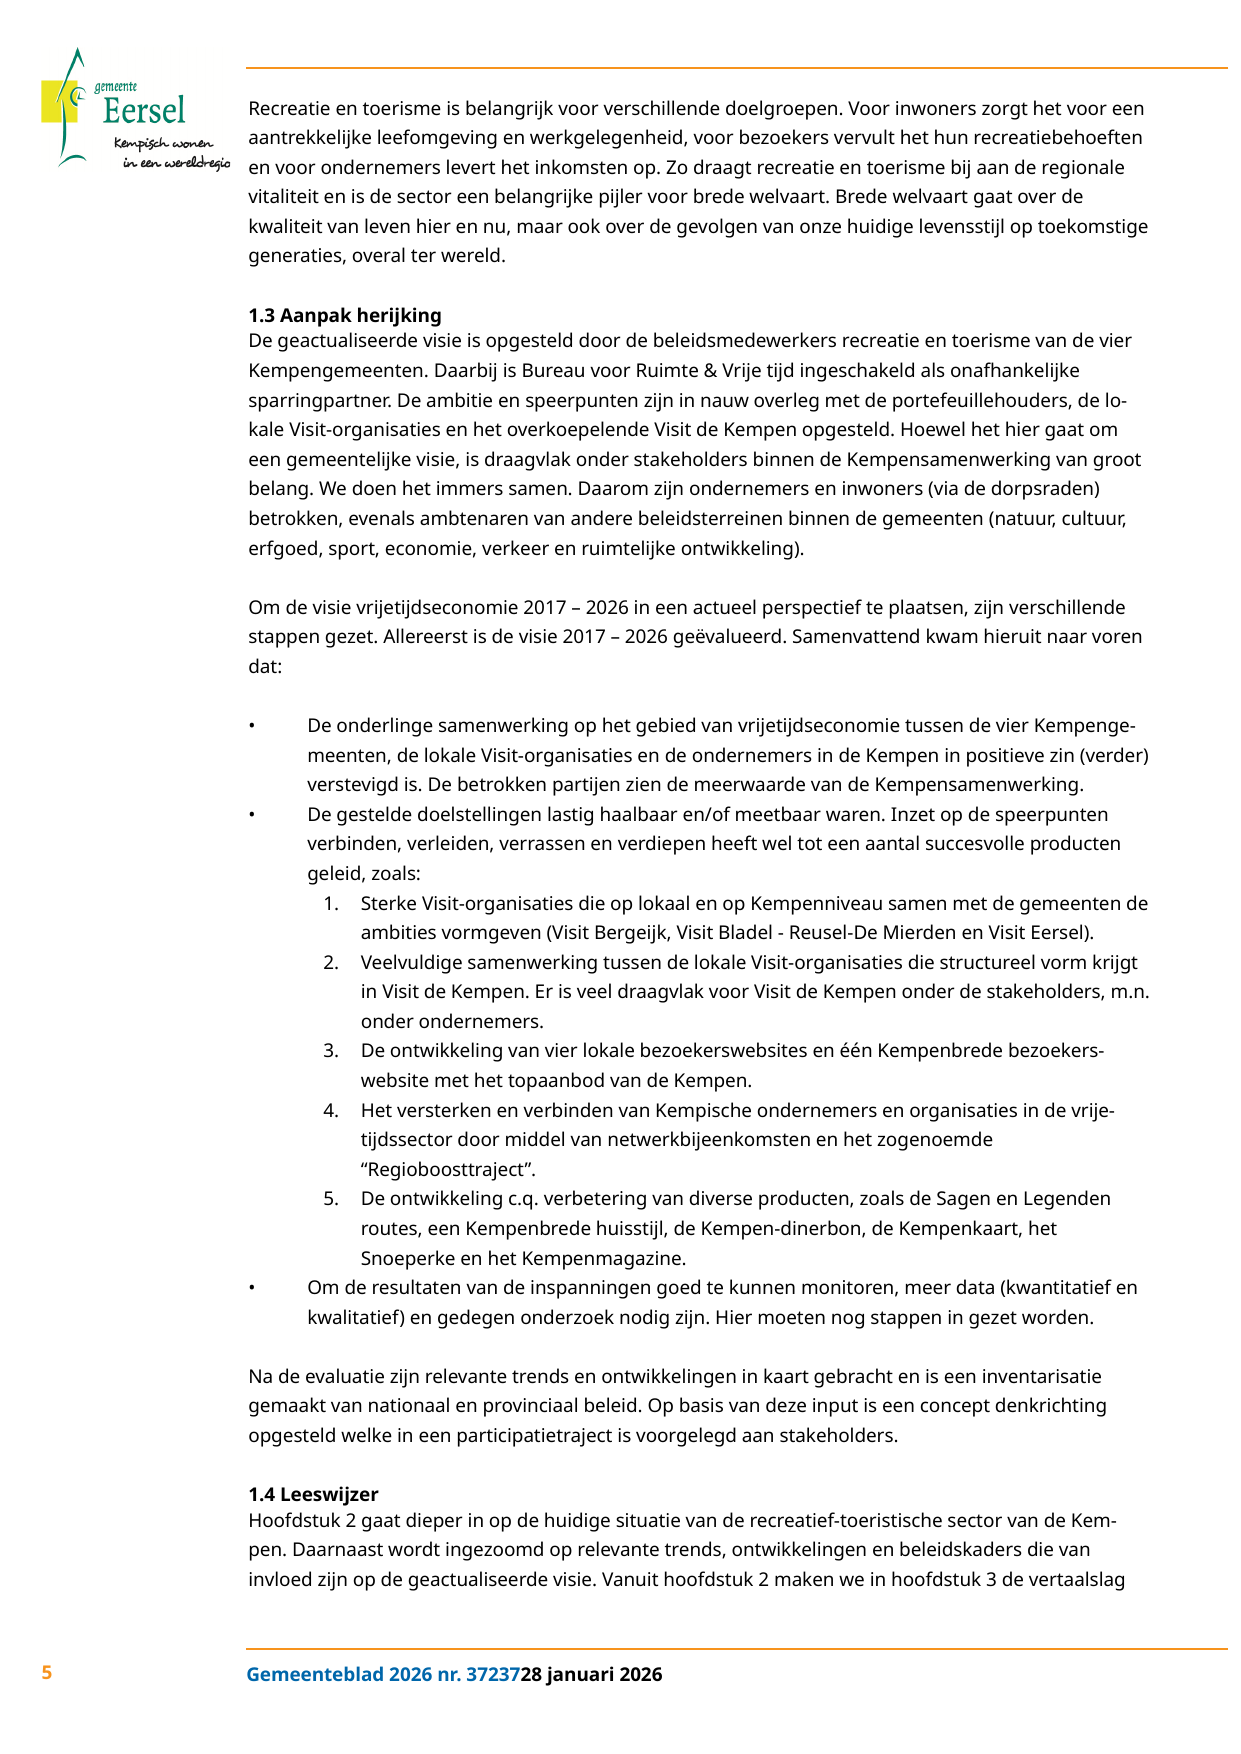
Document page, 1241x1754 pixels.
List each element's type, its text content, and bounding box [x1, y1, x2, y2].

list Het versterken en verbinden van Kempische ondernemers en organisaties in de vrije-tijdssector door middel van netwerkbijeenkomsten en het zogenoemde “Regioboosttraject”. [323, 1097, 1152, 1182]
text De geactualiseerde visie is opgesteld door de beleidsmedewerkers recreatie en toerisme van de vier Kempengemeenten. Daarbij is Bureau voor Ruimte & Vrije tijd ingeschakeld als onafhankelijke sparringpartner. De ambitie en speerpunten zijn in nauw overleg met de portefeuillehouders, de lo-kale Visit-organisaties en het overkoepelende Visit de Kempen opgesteld. Hoewel het hier gaat om een gemeentelijke visie, is draagvlak onder stakeholders binnen de Kempensamenwerking van groot belang. We doen het immers samen. Daarom zijn ondernemers en inwoners (via de dorpsraden) betrokken, evenals ambtenaren van andere beleidsterreinen binnen de gemeenten (natuur, cultuur, erfgoed, sport, economie, verkeer en ruimtelijke ontwikkeling). [248, 328, 1152, 560]
list Veelvuldige samenwerking tussen de lokale Visit-organisaties die structureel vorm krijgt in Visit de Kempen. Er is veel draagvlak voor Visit de Kempen onder de stakeholders, m.n. onder ondernemers. [323, 949, 1152, 1034]
text 1.4 Leeswijzer [248, 1481, 1152, 1507]
text 1.3 Aanpak herijking [248, 302, 1152, 328]
list Sterke Visit-organisaties die op lokaal en op Kempenniveau samen met de gemeenten de ambities vormgeven (Visit Bergeijk, Visit Bladel - Reusel-De Mierden en Visit Eersel). [323, 890, 1152, 945]
picture [41, 47, 231, 172]
text Hoofdstuk 2 gaat dieper in op de huidige situatie van de recreatief-toeristische sector van de Kem-pen. Daarnaast wordt ingezoomd op relevante trends, ontwikkelingen en beleidskaders die van invloed zijn op de geactualiseerde visie. Vanuit hoofdstuk 2 maken we in hoofdstuk 3 de vertaalslag [248, 1507, 1152, 1592]
list De ontwikkeling c.q. verbetering van diverse producten, zoals de Sagen en Legenden routes, een Kempenbrede huisstijl, de Kempen-dinerbon, de Kempenkaart, het Snoeperke en het Kempenmagazine. [323, 1186, 1152, 1270]
list De gestelde doelstellingen lastig haalbaar en/of meetbaar waren. Inzet op de speerpunten verbinden, verleiden, verrassen en verdiepen heeft wel tot een aantal succesvolle producten geleid, zoals: [248, 801, 1152, 886]
list De ontwikkeling van vier lokale bezoekerswebsites en één Kempenbrede bezoekers-website met het topaanbod van de Kempen. [323, 1038, 1152, 1093]
text Na de evaluatie zijn relevante trends en ontwikkelingen in kaart gebracht en is een inventarisatie gemaakt van nationaal en provinciaal beleid. Op basis van deze input is een concept denkrichting opgesteld welke in een participatietraject is voorgelegd aan stakeholders. [248, 1363, 1152, 1448]
text Om de visie vrijetijdseconomie 2017 – 2026 in een actueel perspectief te plaatsen, zijn verschillende stappen gezet. Allereerst is de visie 2017 – 2026 geëvalueerd. Samenvattend kwam hieruit naar voren dat: [248, 594, 1152, 679]
text Recreatie en toerisme is belangrijk voor verschillende doelgroepen. Voor inwoners zorgt het voor een aantrekkelijke leefomgeving en werkgelegenheid, voor bezoekers vervult het hun recreatiebehoeften en voor ondernemers levert het inkomsten op. Zo draagt recreatie en toerisme bij aan de regionale vitaliteit en is de sector een belangrijke pijler voor brede welvaart. Brede welvaart gaat over de kwaliteit van leven hier en nu, maar ook over de gevolgen van onze huidige levensstijl op toekomstige generaties, overal ter wereld. [248, 95, 1152, 268]
list De onderlinge samenwerking op het gebied van vrijetijdseconomie tussen de vier Kempenge-meenten, de lokale Visit-organisaties en de ondernemers in de Kempen in positieve zin (verder) verstevigd is. De betrokken partijen zien de meerwaarde van de Kempensamenwerking. [248, 712, 1152, 797]
list Om de resultaten van de inspanningen goed te kunnen monitoren, meer data (kwantitatief en kwalitatief) en gedegen onderzoek nodig zijn. Hier moeten nog stappen in gezet worden. [248, 1274, 1152, 1329]
